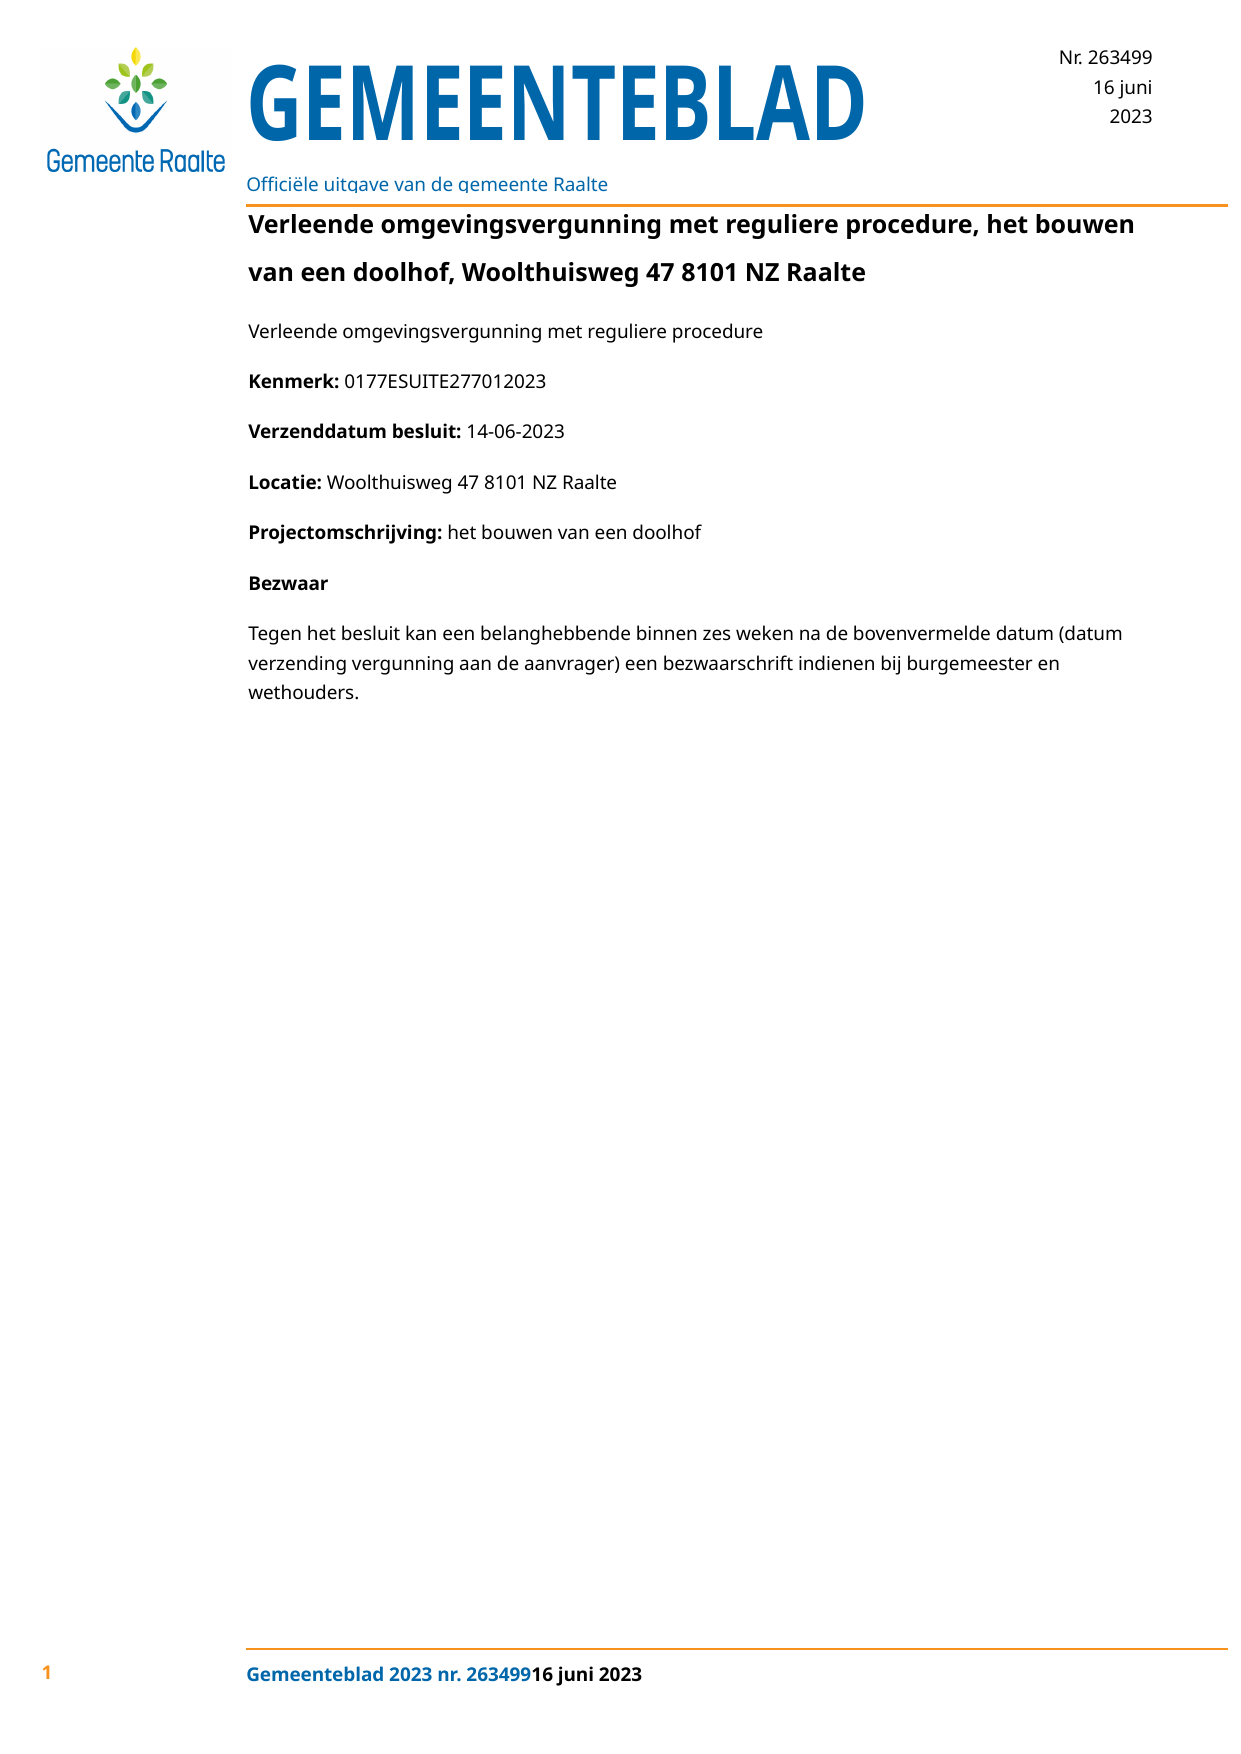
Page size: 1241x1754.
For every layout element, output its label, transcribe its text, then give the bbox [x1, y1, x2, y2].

text Verzenddatum besluit: 14-06-2023 [248, 419, 1152, 444]
text Kenmerk: 0177ESUITE277012023 [248, 368, 1152, 394]
picture [41, 47, 231, 172]
text Tegen het besluit kan een belanghebbende binnen zes weken na de bovenvermelde datum (datum verzending vergunning aan de aanvrager) een bezwaarschrift indienen bij burgemeester en wethouders. [248, 620, 1152, 705]
text Verleende omgevingsvergunning met reguliere procedure [248, 318, 1152, 344]
text Bezwaar [248, 570, 1152, 596]
text Locatie: Woolthuisweg 47 8101 NZ Raalte [248, 469, 1152, 495]
text Verleende omgevingsvergunning met reguliere procedure, het bouwen van een doolhof, Woolthuisweg 47 8101 NZ Raalte [248, 207, 1152, 288]
text Projectomschrijving: het bouwen van een doolhof [248, 519, 1152, 545]
